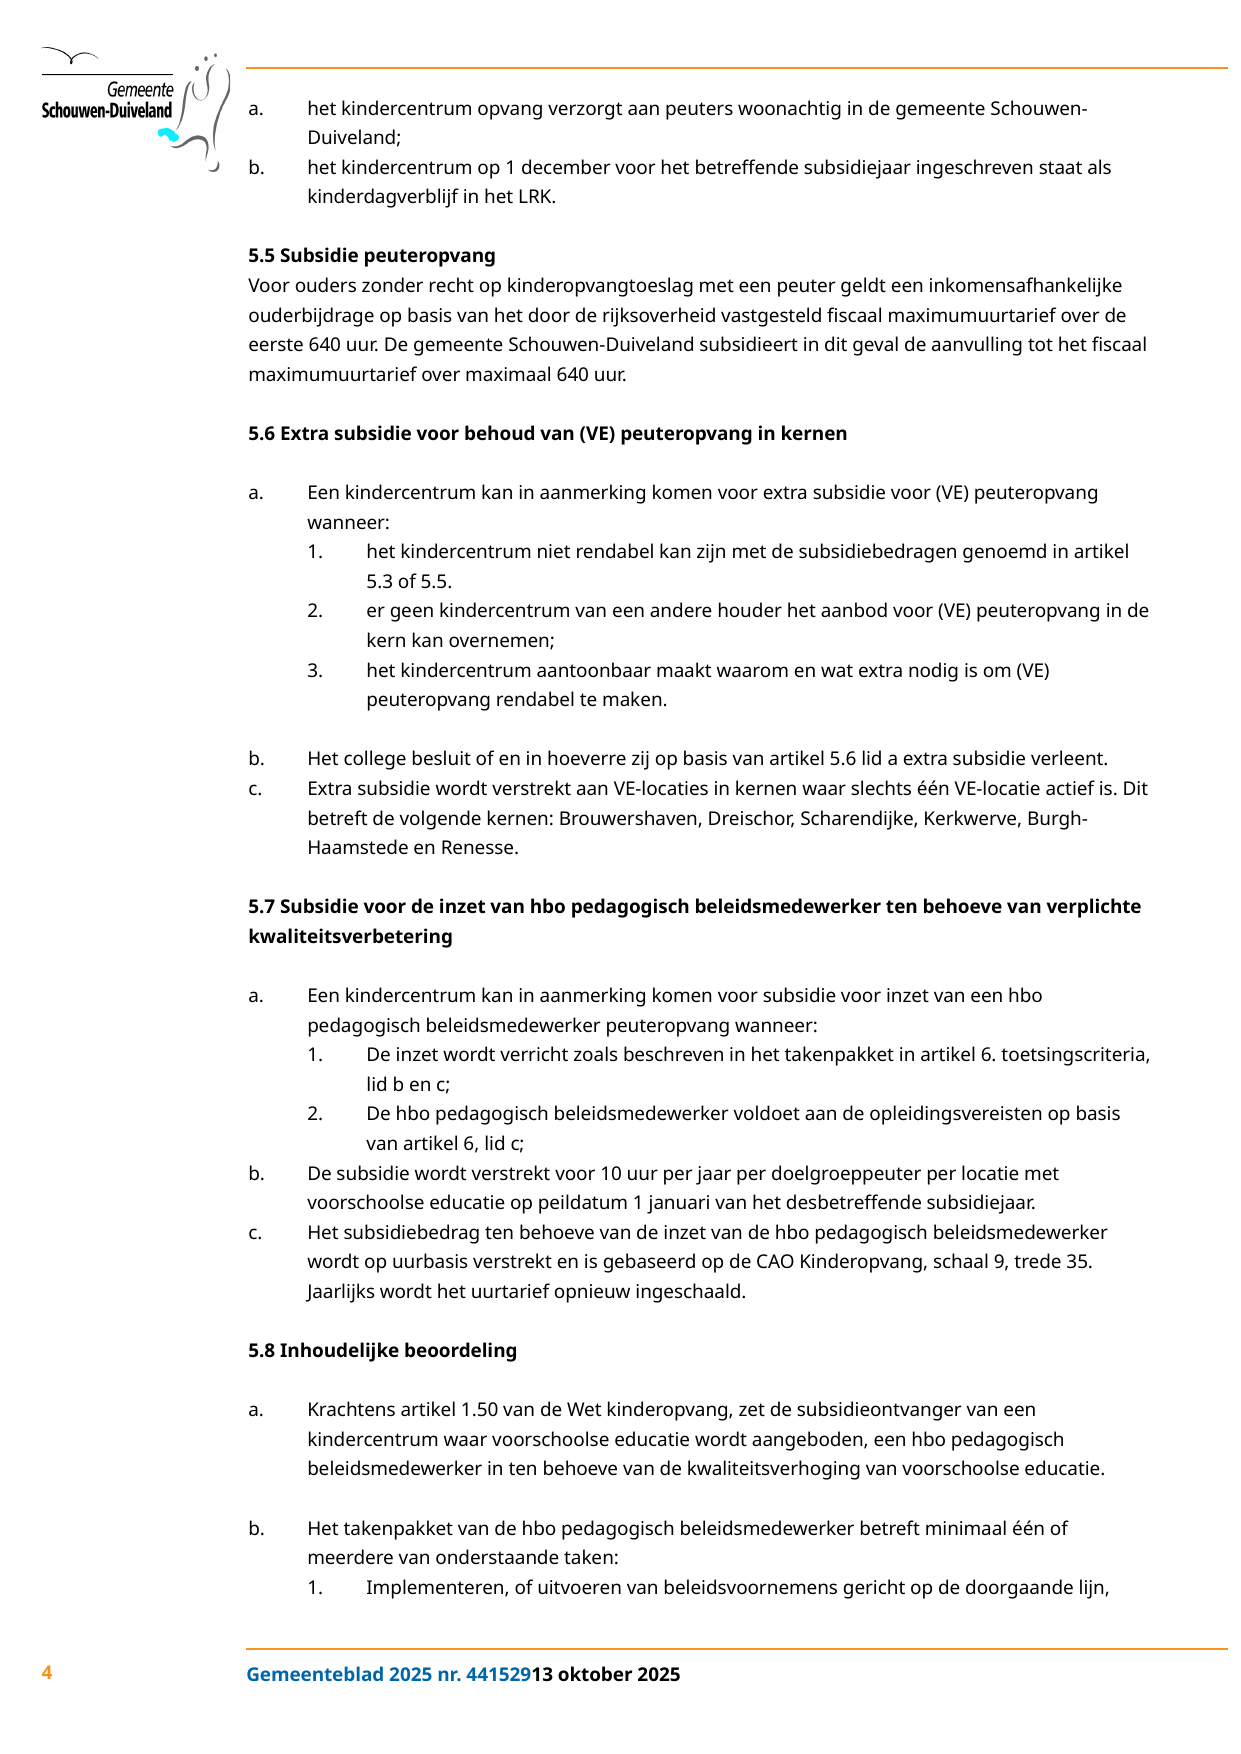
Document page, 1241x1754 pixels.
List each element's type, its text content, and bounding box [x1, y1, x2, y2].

list Een kindercentrum kan in aanmerking komen voor subsidie voor inzet van een hbo pedagogisch beleidsmedewerker peuteropvang wanneer: [248, 982, 1152, 1038]
list Een kindercentrum kan in aanmerking komen voor extra subsidie voor (VE) peuteropvang wanneer: [248, 479, 1152, 535]
text Voor ouders zonder recht op kinderopvangtoeslag met een peuter geldt een inkomensafhankelijke ouderbijdrage op basis van het door de rijksoverheid vastgesteld fiscaal maximumuurtarief over de eerste 640 uur. De gemeente Schouwen-Duiveland subsidieert in dit geval de aanvulling tot het fiscaal maximumuurtarief over maximaal 640 uur. [248, 272, 1152, 387]
list Extra subsidie wordt verstrekt aan VE-locaties in kernen waar slechts één VE-locatie actief is. Dit betreft de volgende kernen: Brouwershaven, Dreischor, Scharendijke, Kerkwerve, Burgh-Haamstede en Renesse. [248, 775, 1152, 860]
list De subsidie wordt verstrekt voor 10 uur per jaar per doelgroeppeuter per locatie met voorschoolse educatie op peildatum 1 januari van het desbetreffende subsidiejaar. [248, 1160, 1152, 1215]
text 5.8 Inhoudelijke beoordeling [248, 1337, 1152, 1363]
list het kindercentrum aantoonbaar maakt waarom en wat extra nodig is om (VE) peuteropvang rendabel te maken. [307, 657, 1152, 712]
list Krachtens artikel 1.50 van de Wet kinderopvang, zet de subsidieontvanger van een kindercentrum waar voorschoolse educatie wordt aangeboden, een hbo pedagogisch beleidsmedewerker in ten behoeve van de kwaliteitsverhoging van voorschoolse educatie. [248, 1396, 1152, 1481]
text 5.6 Extra subsidie voor behoud van (VE) peuteropvang in kernen [248, 420, 1152, 446]
list Implementeren, of uitvoeren van beleidsvoornemens gericht op de doorgaande lijn, [307, 1574, 1152, 1600]
list er geen kindercentrum van een andere houder het aanbod voor (VE) peuteropvang in de kern kan overnemen; [307, 598, 1152, 653]
list Het takenpakket van de hbo pedagogisch beleidsmedewerker betreft minimaal één of meerdere van onderstaande taken: [248, 1515, 1152, 1570]
list Het college besluit of en in hoeverre zij op basis van artikel 5.6 lid a extra subsidie verleent. [248, 746, 1152, 771]
list het kindercentrum niet rendabel kan zijn met de subsidiebedragen genoemd in artikel 5.3 of 5.5. [307, 538, 1152, 594]
list Het subsidiebedrag ten behoeve van de inzet van de hbo pedagogisch beleidsmedewerker wordt op uurbasis verstrekt en is gebaseerd op de CAO Kinderopvang, schaal 9, trede 35. Jaarlijks wordt het uurtarief opnieuw ingeschaald. [248, 1219, 1152, 1304]
text 5.5 Subsidie peuteropvang [248, 243, 1152, 268]
picture [41, 47, 231, 172]
list De inzet wordt verricht zoals beschreven in het takenpakket in artikel 6. toetsingscriteria, lid b en c; [307, 1041, 1152, 1097]
text 5.7 Subsidie voor de inzet van hbo pedagogisch beleidsmedewerker ten behoeve van verplichte kwaliteitsverbetering [248, 893, 1152, 949]
list het kindercentrum opvang verzorgt aan peuters woonachtig in de gemeente Schouwen-Duiveland; [248, 95, 1152, 150]
list De hbo pedagogisch beleidsmedewerker voldoet aan de opleidingsvereisten op basis van artikel 6, lid c; [307, 1101, 1152, 1156]
list het kindercentrum op 1 december voor het betreffende subsidiejaar ingeschreven staat als kinderdagverblijf in het LRK. [248, 154, 1152, 209]
